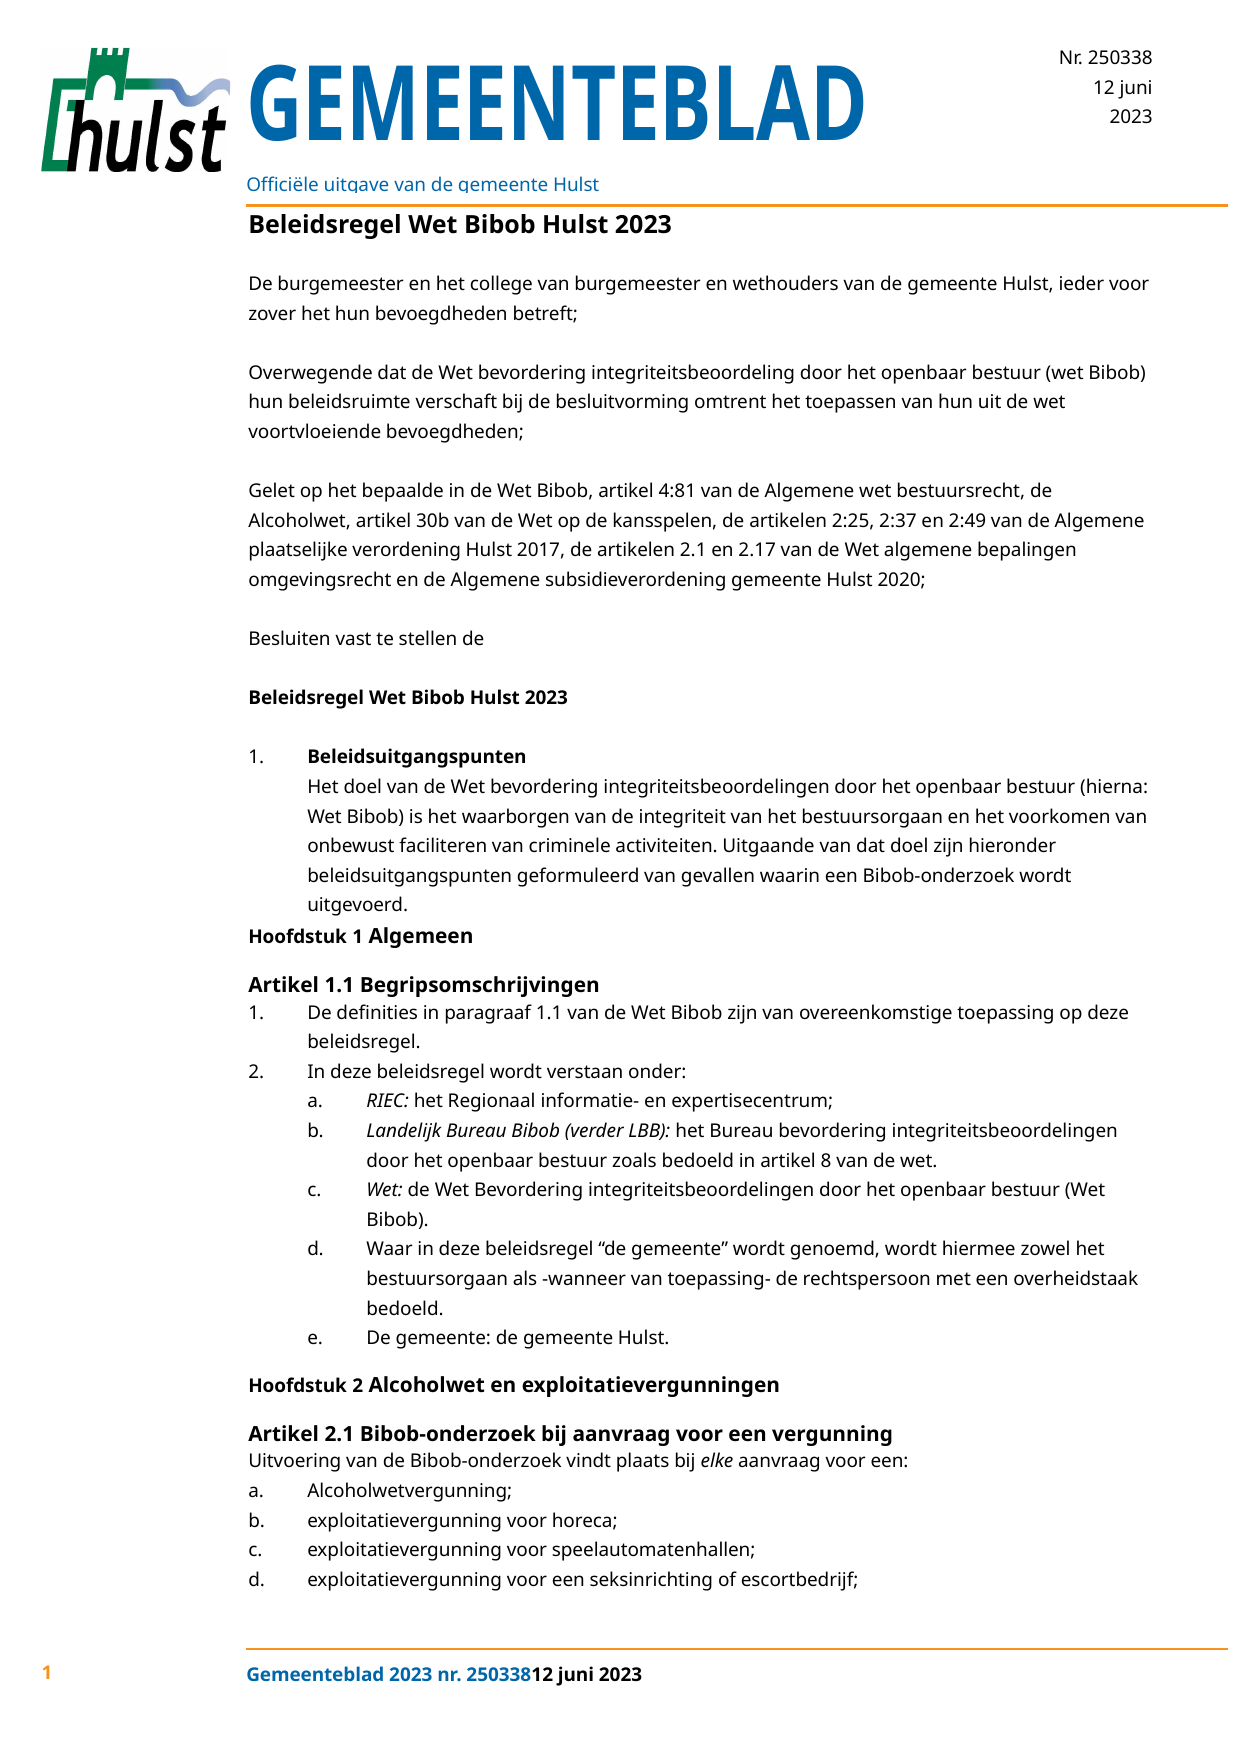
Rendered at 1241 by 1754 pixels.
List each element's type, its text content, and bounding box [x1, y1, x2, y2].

list Waar in deze beleidsregel “de gemeente” wordt genoemd, wordt hiermee zowel het bestuursorgaan als -wanneer van toepassing- de rechtspersoon met een overheidstaak bedoeld. [307, 1236, 1152, 1320]
text Overwegende dat de Wet bevordering integriteitsbeoordeling door het openbaar bestuur (wet Bibob) hun beleidsruimte verschaft bij de besluitvorming omtrent het toepassen van hun uit de wet voortvloeiende bevoegdheden; [248, 359, 1152, 444]
list De definities in paragraaf 1.1 van de Wet Bibob zijn van overeenkomstige toepassing op deze beleidsregel. [248, 999, 1152, 1054]
text Beleidsregel Wet Bibob Hulst 2023 [248, 207, 1152, 241]
list Het doel van de Wet bevordering integriteitsbeoordelingen door het openbaar bestuur (hierna: Wet Bibob) is het waarborgen van de integriteit van het bestuursorgaan en het voorkomen van onbewust faciliteren van criminele activiteiten. Uitgaande van dat doel zijn hieronder beleidsuitgangspunten geformuleerd van gevallen waarin een Bibob-onderzoek wordt uitgevoerd. [248, 773, 1152, 917]
picture [41, 47, 231, 172]
list RIEC: het Regionaal informatie- en expertisecentrum; [307, 1088, 1152, 1113]
list exploitatievergunning voor een seksinrichting of escortbedrijf; [248, 1566, 1152, 1592]
list exploitatievergunning voor horeca; [248, 1507, 1152, 1532]
text Artikel 2.1 Bibob-onderzoek bij aanvraag voor een vergunning [248, 1419, 1152, 1448]
text De burgemeester en het college van burgemeester en wethouders van de gemeente Hulst, ieder voor zover het hun bevoegdheden betreft; [248, 270, 1152, 326]
list Alcoholwetvergunning; [248, 1477, 1152, 1503]
text Gelet op het bepaalde in de Wet Bibob, artikel 4:81 van de Algemene wet bestuursrecht, de Alcoholwet, artikel 30b van de Wet op de kansspelen, de artikelen 2:25, 2:37 en 2:49 van de Algemene plaatselijke verordening Hulst 2017, de artikelen 2.1 en 2.17 van de Wet algemene bepalingen omgevingsrecht en de Algemene subsidieverordening gemeente Hulst 2020; [248, 477, 1152, 592]
list Wet: de Wet Bevordering integriteitsbeoordelingen door het openbaar bestuur (Wet Bibob). [307, 1176, 1152, 1232]
text Beleidsregel Wet Bibob Hulst 2023 [248, 684, 1152, 710]
list Beleidsuitgangspunten [248, 744, 1152, 769]
list exploitatievergunning voor speelautomatenhallen; [248, 1536, 1152, 1562]
text Besluiten vast te stellen de [248, 625, 1152, 651]
text Hoofdstuk 2 Alcoholwet en exploitatievergunningen [248, 1370, 1152, 1398]
text Hoofdstuk 1 Algemeen [248, 921, 1152, 949]
text Artikel 1.1 Begripsomschrijvingen [248, 970, 1152, 999]
list In deze beleidsregel wordt verstaan onder: [248, 1058, 1152, 1084]
list Landelijk Bureau Bibob (verder LBB): het Bureau bevordering integriteitsbeoordelingen door het openbaar bestuur zoals bedoeld in artikel 8 van de wet. [307, 1117, 1152, 1172]
text Uitvoering van de Bibob-onderzoek vindt plaats bij elke aanvraag voor een: [248, 1448, 1152, 1473]
list De gemeente: de gemeente Hulst. [307, 1324, 1152, 1350]
